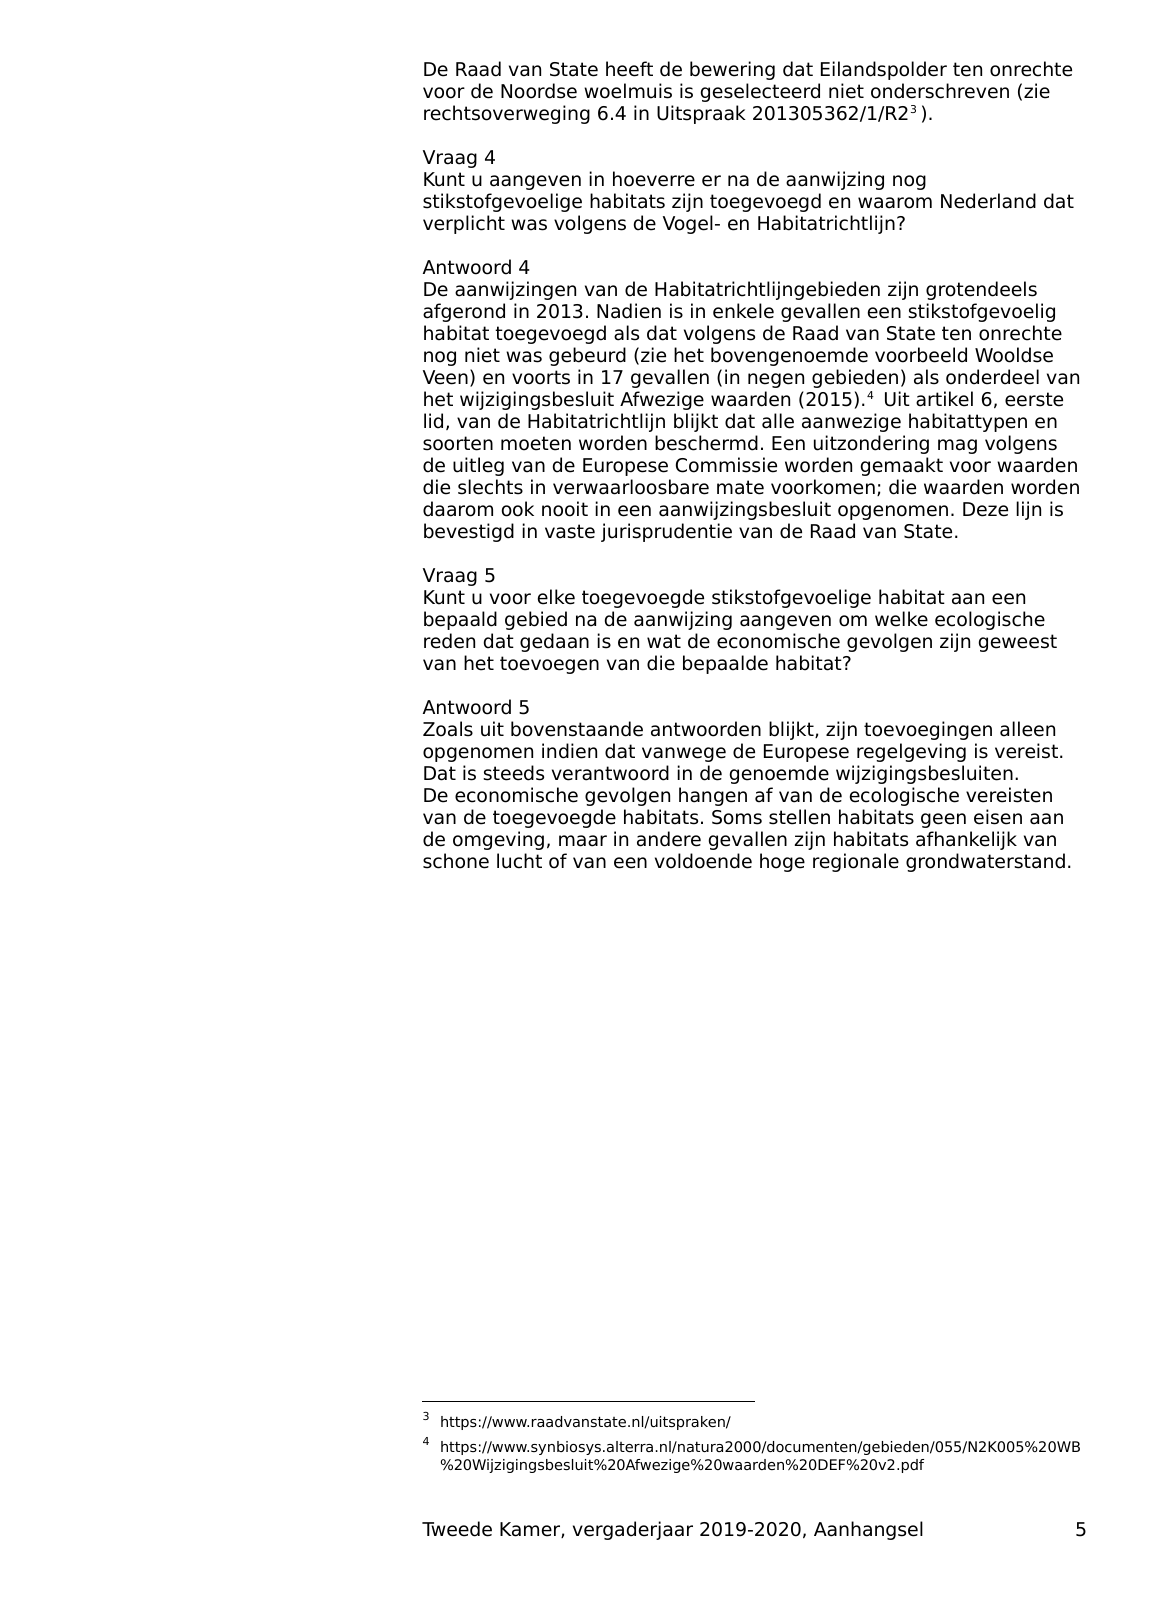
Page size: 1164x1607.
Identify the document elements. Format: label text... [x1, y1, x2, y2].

text De aanwijzingen van de Habitatrichtlijngebieden zijn grotendeels afgerond in 2013. Nadien is in enkele gevallen een stikstofgevoelig habitat toegevoegd als dat volgens de Raad van State ten onrechte nog niet was gebeurd (zie het bovengenoemde voorbeeld Wooldse Veen) en voorts in 17 gevallen (in negen gebieden) als onderdeel van het wijzigingsbesluit Afwezige waarden (2015). Uit artikel 6, eerste lid, van de Habitatrichtlijn blijkt dat alle aanwezige habitattypen en soorten moeten worden beschermd. Een uitzondering mag volgens de uitleg van de Europese Commissie worden gemaakt voor waarden die slechts in verwaarloosbare mate voorkomen; die waarden worden daarom ook nooit in een aanwijzingsbesluit opgenomen. Deze lijn is bevestigd in vaste jurisprudentie van de Raad van State. [422, 279, 1087, 543]
text Kunt u aangeven in hoeverre er na de aanwijzing nog stikstofgevoelige habitats zijn toegevoegd en waarom Nederland dat verplicht was volgens de Vogel- en Habitatrichtlijn? [422, 169, 1087, 235]
text De economische gevolgen hangen af van de ecologische vereisten van de toegevoegde habitats. Soms stellen habitats geen eisen aan de omgeving, maar in andere gevallen zijn habitats afhankelijk van schone lucht of van een voldoende hoge regionale grondwaterstand. [422, 785, 1087, 873]
text Zoals uit bovenstaande antwoorden blijkt, zijn toevoegingen alleen opgenomen indien dat vanwege de Europese regelgeving is vereist. Dat is steeds verantwoord in de genoemde wijzigingsbesluiten. [422, 719, 1087, 785]
text Vraag 5 [422, 565, 1087, 587]
text Antwoord 5 [422, 697, 1087, 719]
text Vraag 4 [422, 147, 1087, 169]
text Kunt u voor elke toegevoegde stikstofgevoelige habitat aan een bepaald gebied na de aanwijzing aangeven om welke ecologische reden dat gedaan is en wat de economische gevolgen zijn geweest van het toevoegen van die bepaalde habitat? [422, 587, 1087, 675]
text Antwoord 4 [422, 257, 1087, 279]
text De Raad van State heeft de bewering dat Eilandspolder ten onrechte voor de Noordse woelmuis is geselecteerd niet onderschreven (zie rechtsoverweging 6.4 in Uitspraak 201305362/1/R2). [422, 59, 1087, 125]
text https://www.raadvanstate.nl/uitspraken/ [422, 1410, 1087, 1432]
text https://www.synbiosys.alterra.nl/natura2000/documenten/gebieden/055/N2K005%20WB%20Wijzigingsbesluit%20Afwezige%20waarden%20DEF%20v2.pdf [422, 1435, 1087, 1474]
